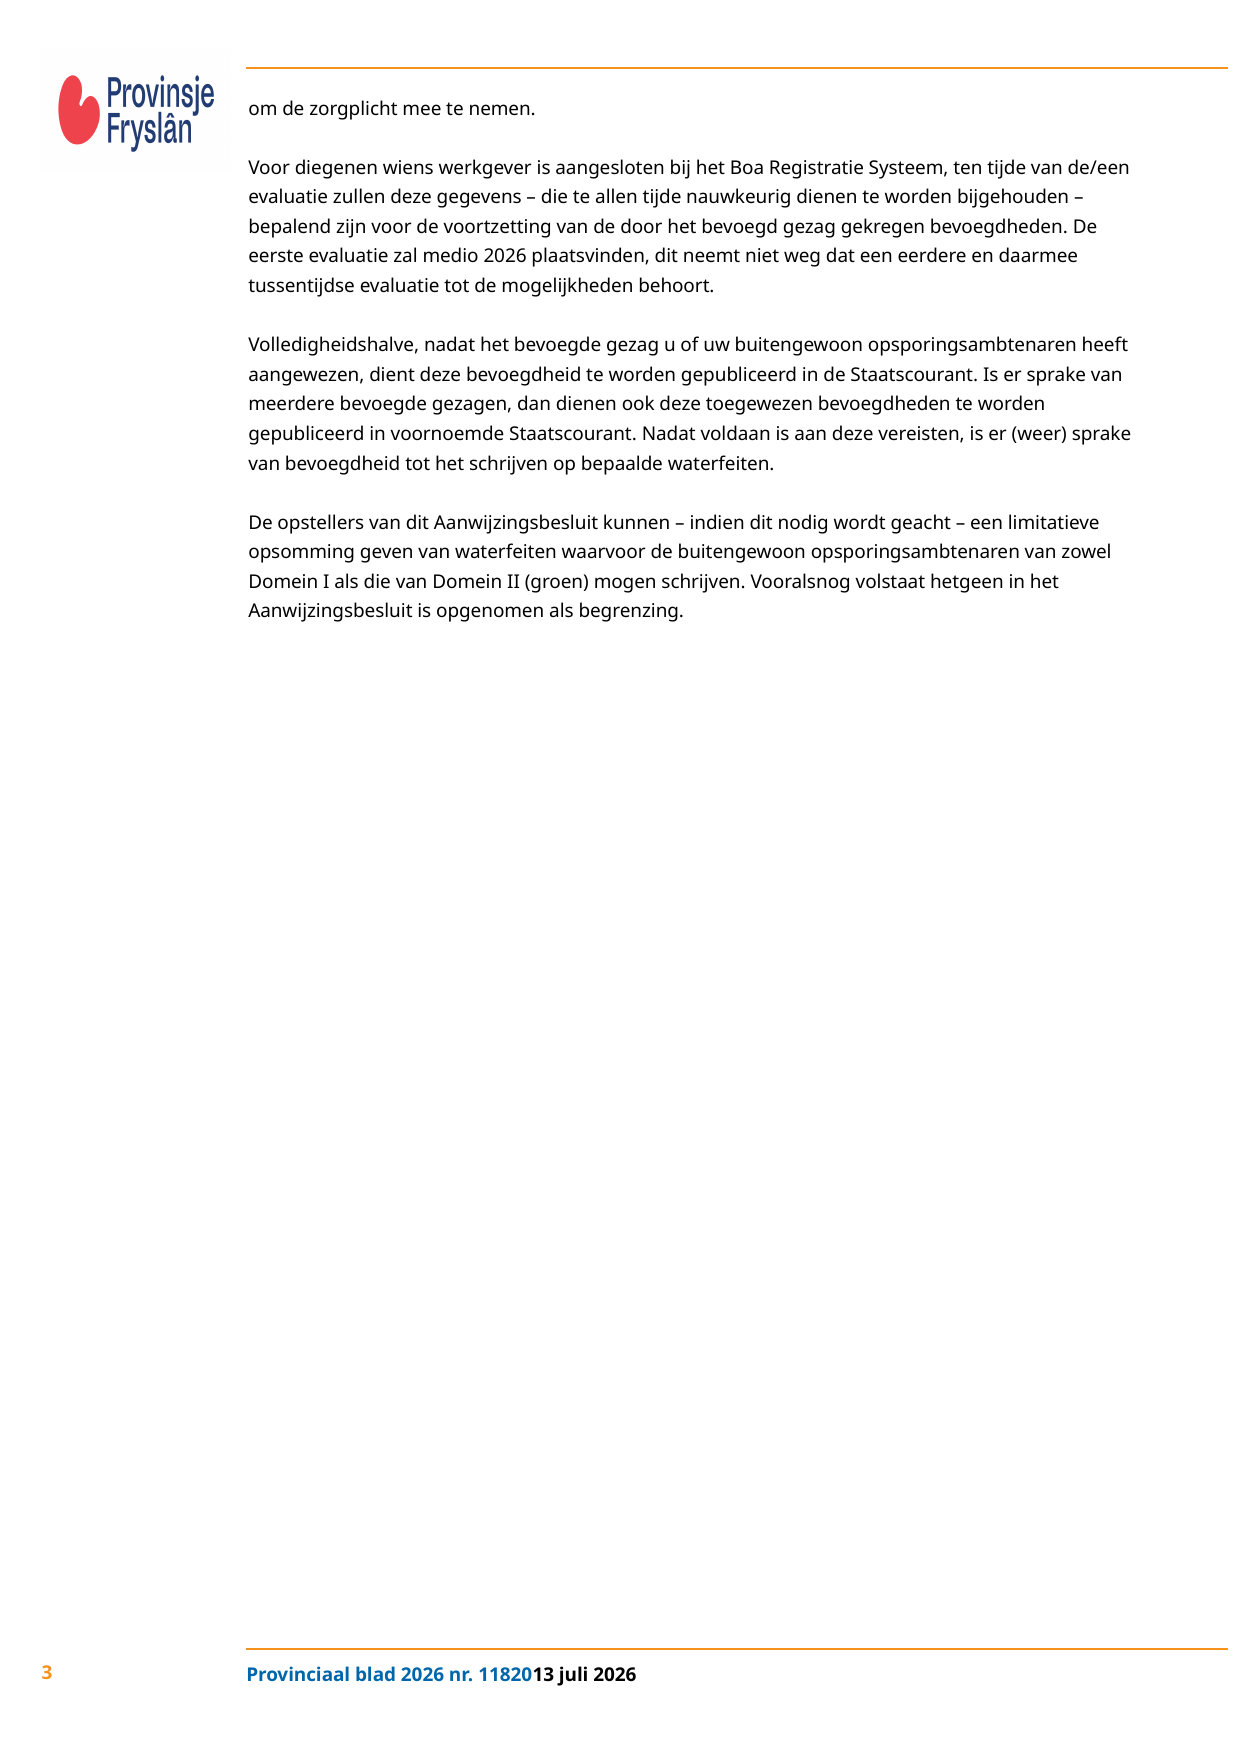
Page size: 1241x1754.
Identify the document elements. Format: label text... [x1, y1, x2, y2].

picture [41, 47, 231, 172]
text De opstellers van dit Aanwijzingsbesluit kunnen – indien dit nodig wordt geacht – een limitatieve opsomming geven van waterfeiten waarvoor de buitengewoon opsporingsambtenaren van zowel Domein I als die van Domein II (groen) mogen schrijven. Vooralsnog volstaat hetgeen in het Aanwijzingsbesluit is opgenomen als begrenzing. [248, 509, 1152, 623]
text om de zorgplicht mee te nemen. [248, 95, 1152, 121]
text Volledigheidshalve, nadat het bevoegde gezag u of uw buitengewoon opsporingsambtenaren heeft aangewezen, dient deze bevoegdheid te worden gepubliceerd in de Staatscourant. Is er sprake van meerdere bevoegde gezagen, dan dienen ook deze toegewezen bevoegdheden te worden gepubliceerd in voornoemde Staatscourant. Nadat voldaan is aan deze vereisten, is er (weer) sprake van bevoegdheid tot het schrijven op bepaalde waterfeiten. [248, 331, 1152, 476]
text Voor diegenen wiens werkgever is aangesloten bij het Boa Registratie Systeem, ten tijde van de/een evaluatie zullen deze gegevens – die te allen tijde nauwkeurig dienen te worden bijgehouden – bepalend zijn voor de voortzetting van de door het bevoegd gezag gekregen bevoegdheden. De eerste evaluatie zal medio 2026 plaatsvinden, dit neemt niet weg dat een eerdere en daarmee tussentijdse evaluatie tot de mogelijkheden behoort. [248, 154, 1152, 298]
